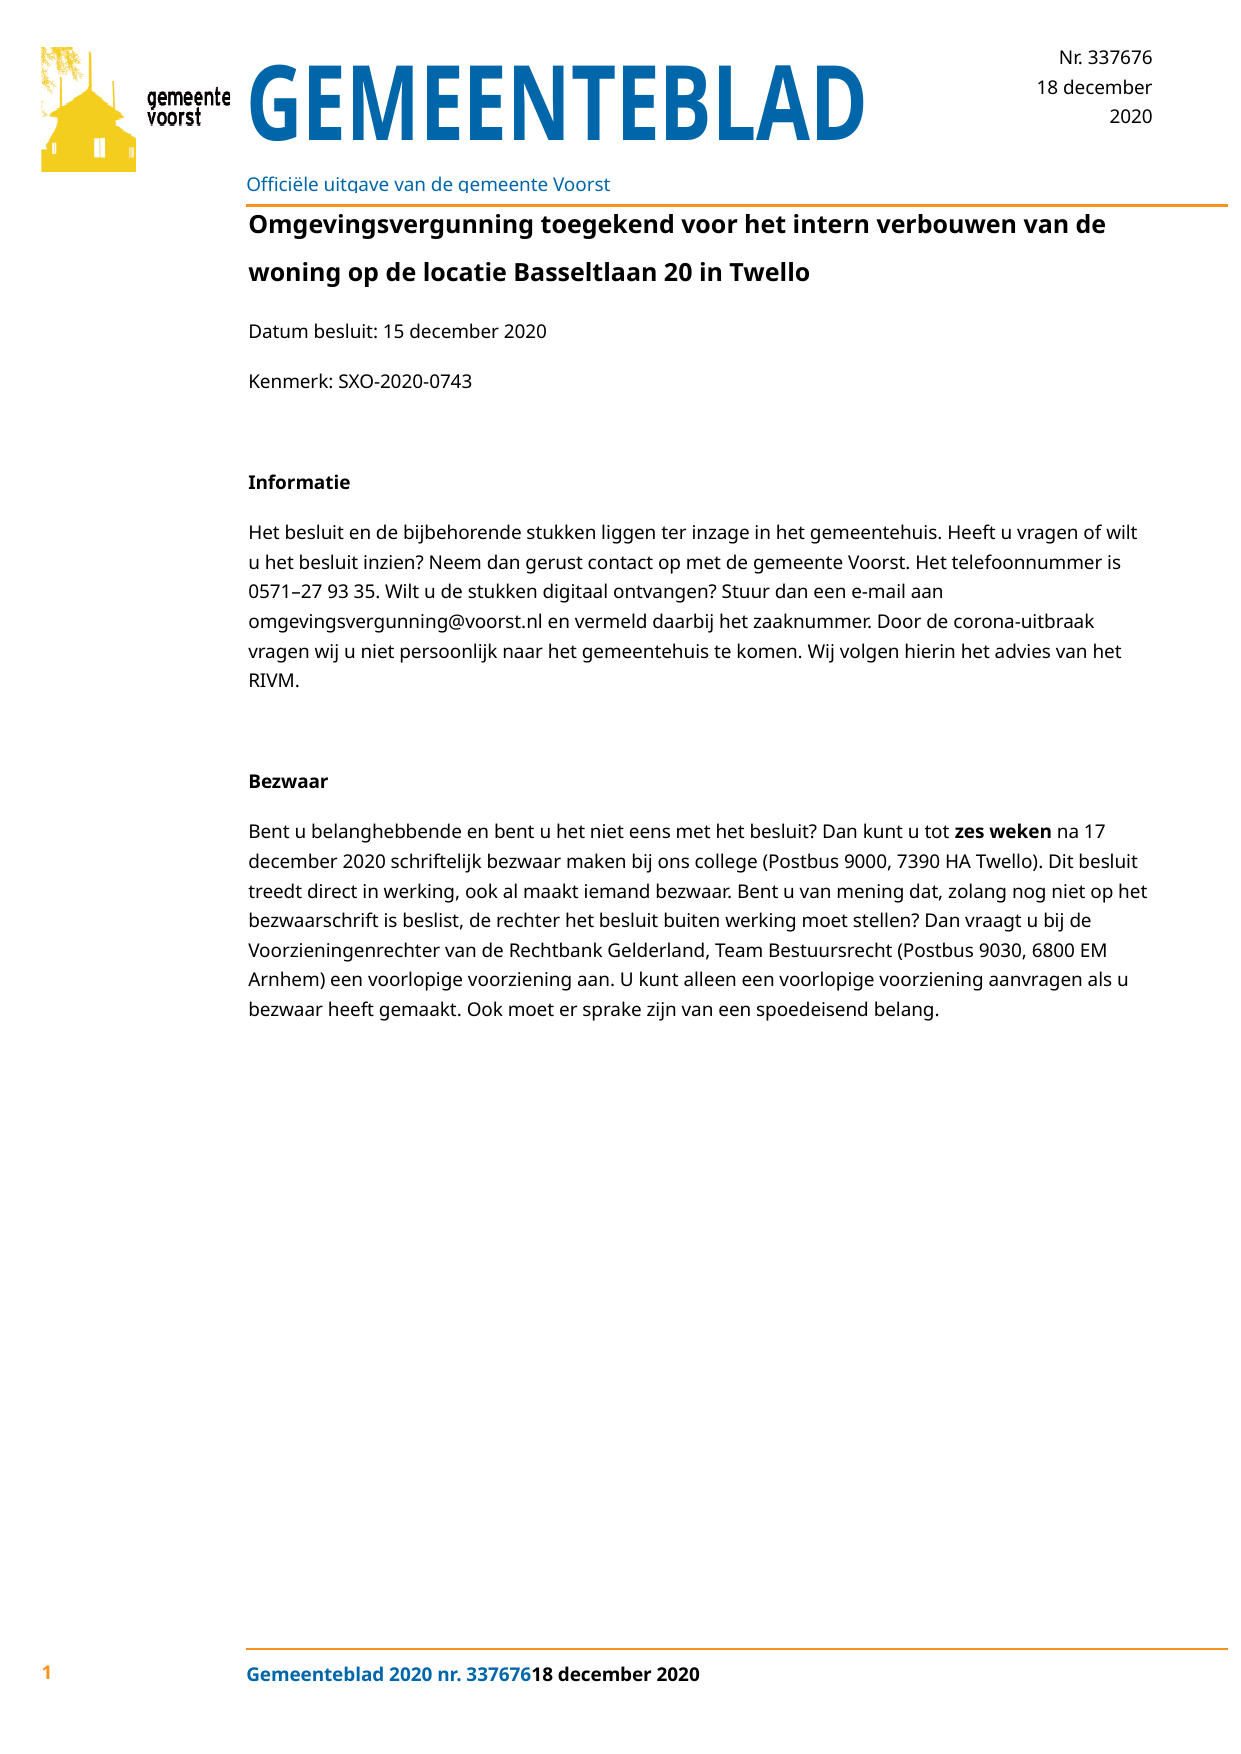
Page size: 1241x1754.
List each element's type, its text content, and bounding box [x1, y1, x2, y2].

picture [41, 47, 231, 172]
text Kenmerk: SXO-2020-0743 [248, 368, 1152, 394]
text Omgevingsvergunning toegekend voor het intern verbouwen van de woning op de locatie Basseltlaan 20 in Twello [248, 207, 1152, 288]
text Bent u belanghebbende en bent u het niet eens met het besluit? Dan kunt u tot zes weken na 17 december 2020 schriftelijk bezwaar maken bij ons college (Postbus 9000, 7390 HA Twello). Dit besluit treedt direct in werking, ook al maakt iemand bezwaar. Bent u van mening dat, zolang nog niet op het bezwaarschrift is beslist, de rechter het besluit buiten werking moet stellen? Dan vraagt u bij de Voorzieningenrechter van de Rechtbank Gelderland, Team Bestuursrecht (Postbus 9030, 6800 EM Arnhem) een voorlopige voorziening aan. U kunt alleen een voorlopige voorziening aanvragen als u bezwaar heeft gemaakt. Ook moet er sprake zijn van een spoedeisend belang. [248, 819, 1152, 1022]
text Bezwaar [248, 768, 1152, 794]
text Informatie [248, 469, 1152, 495]
text Het besluit en de bijbehorende stukken liggen ter inzage in het gemeentehuis. Heeft u vragen of wilt u het besluit inzien? Neem dan gerust contact op met de gemeente Voorst. Het telefoonnummer is 0571–27 93 35. Wilt u de stukken digitaal ontvangen? Stuur dan een e-mail aan omgevingsvergunning@voorst.nl en vermeld daarbij het zaaknummer. Door de corona-uitbraak vragen wij u niet persoonlijk naar het gemeentehuis te komen. Wij volgen hierin het advies van het RIVM. [248, 519, 1152, 693]
text Datum besluit: 15 december 2020 [248, 318, 1152, 344]
